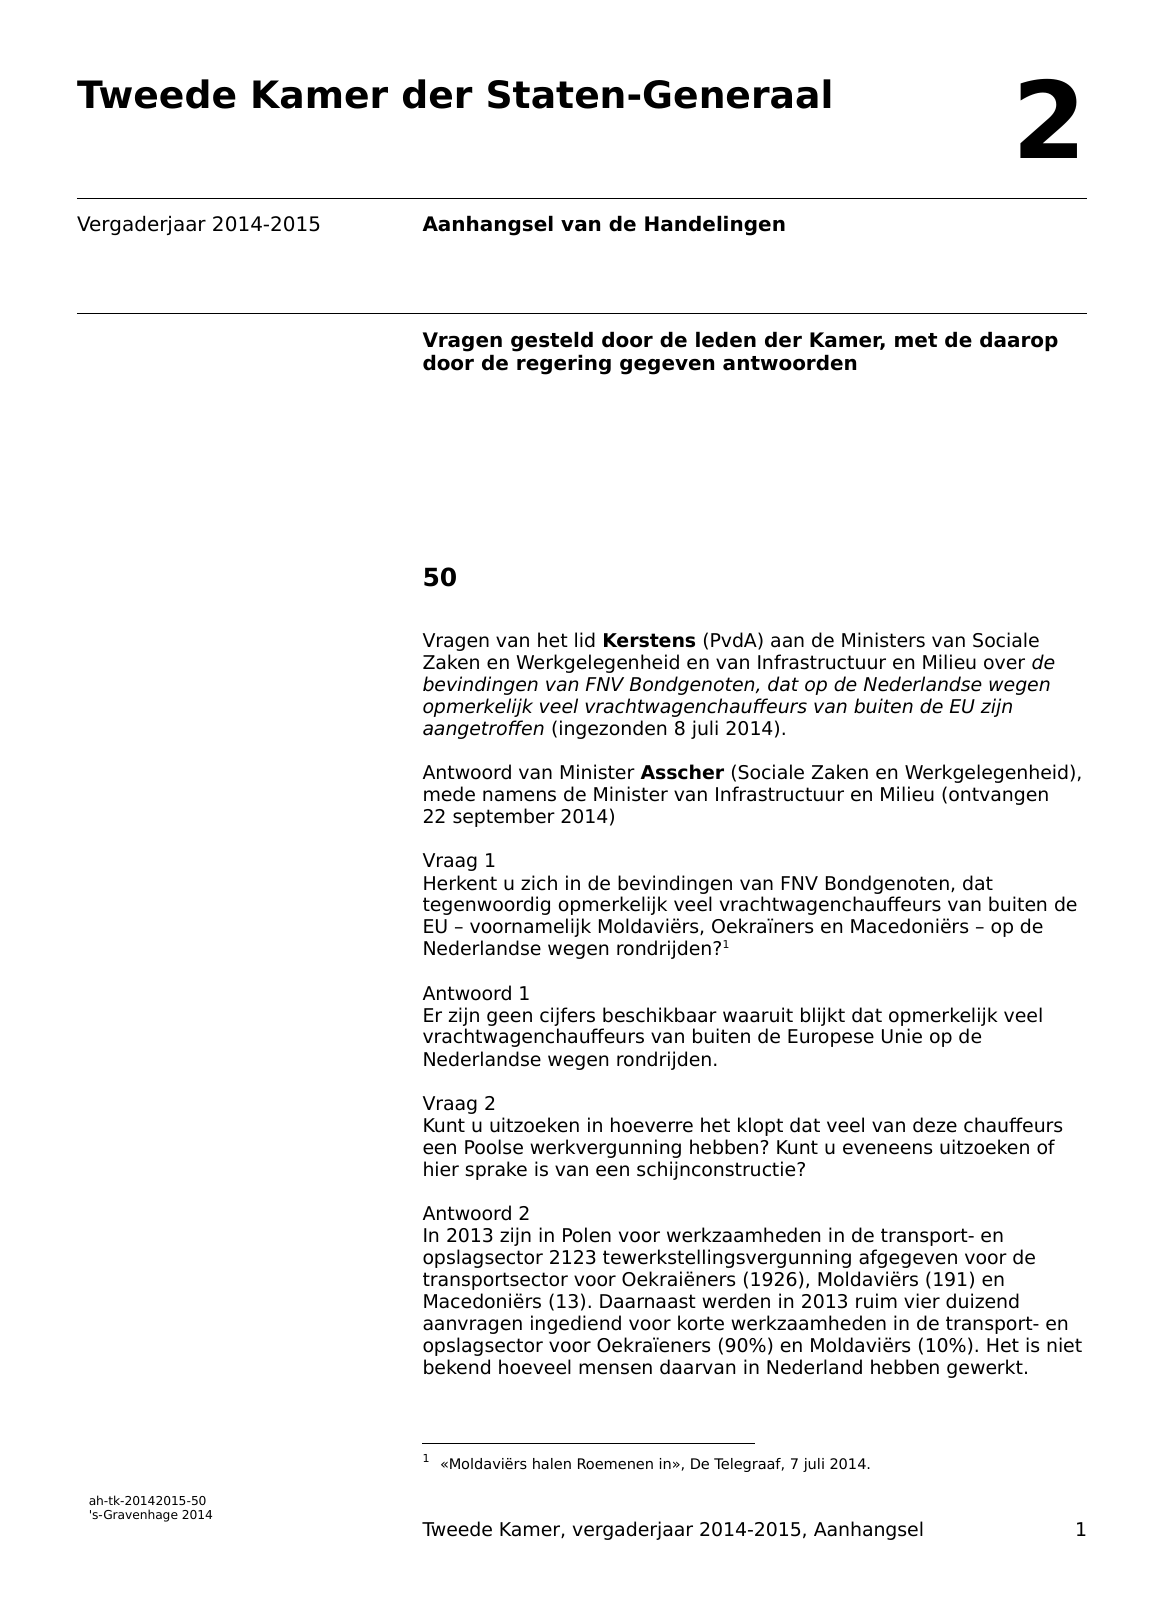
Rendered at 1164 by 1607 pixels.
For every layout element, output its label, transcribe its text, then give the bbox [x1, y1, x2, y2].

text 50 [422, 563, 1087, 592]
text Er zijn geen cijfers beschikbaar waaruit blijkt dat opmerkelijk veel vrachtwagenchauffeurs van buiten de Europese Unie op de Nederlandse wegen rondrijden. [422, 1004, 1087, 1070]
text ah-tk-20142015-50 [88, 1494, 323, 1508]
table_cell Vergaderjaar 2014-2015 [77, 199, 422, 313]
table_cell Vragen gesteld door de leden der Kamer, met de daarop door de regering gegeven antwoorden [422, 314, 1087, 375]
table_cell [77, 314, 422, 375]
text Vraag 2 [422, 1093, 1087, 1114]
table_header 2 [886, 59, 1087, 198]
table_header Tweede Kamer der Staten-Generaal [77, 59, 886, 198]
text 's-Gravenhage 2014 [88, 1508, 323, 1522]
table_cell Aanhangsel van de Handelingen [422, 199, 1087, 313]
text Vragen van het lid Kerstens (PvdA) aan de Ministers van Sociale Zaken en Werkgelegenheid en van Infrastructuur en Milieu over de bevindingen van FNV Bondgenoten, dat op de Nederlandse wegen opmerkelijk veel vrachtwagenchauffeurs van buiten de EU zijn aangetroffen (ingezonden 8 juli 2014). [422, 630, 1087, 740]
text Antwoord van Minister Asscher (Sociale Zaken en Werkgelegenheid), mede namens de Minister van Infrastructuur en Milieu (ontvangen 22 september 2014) [422, 762, 1087, 828]
text Kunt u uitzoeken in hoeverre het klopt dat veel van deze chauffeurs een Poolse werkvergunning hebben? Kunt u eveneens uitzoeken of hier sprake is van een schijnconstructie? [422, 1114, 1087, 1181]
text Herkent u zich in de bevindingen van FNV Bondgenoten, dat tegenwoordig opmerkelijk veel vrachtwagenchauffeurs van buiten de EU – voornamelijk Moldaviërs, Oekraïners en Macedoniërs – op de Nederlandse wegen rondrijden? [422, 872, 1087, 960]
text Vraag 1 [422, 850, 1087, 872]
text «Moldaviërs halen Roemenen in», De Telegraaf, 7 juli 2014. [422, 1452, 1087, 1474]
text Antwoord 2 [422, 1203, 1087, 1225]
text Antwoord 1 [422, 982, 1087, 1004]
text In 2013 zijn in Polen voor werkzaamheden in de transport- en opslagsector 2123 tewerkstellingsvergunning afgegeven voor de transportsector voor Oekraiëners (1926), Moldaviërs (191) en Macedoniërs (13). Daarnaast werden in 2013 ruim vier duizend aanvragen ingediend voor korte werkzaamheden in de transport- en opslagsector voor Oekraïeners (90%) en Moldaviërs (10%). Het is niet bekend hoeveel mensen daarvan in Nederland hebben gewerkt. [422, 1225, 1087, 1378]
